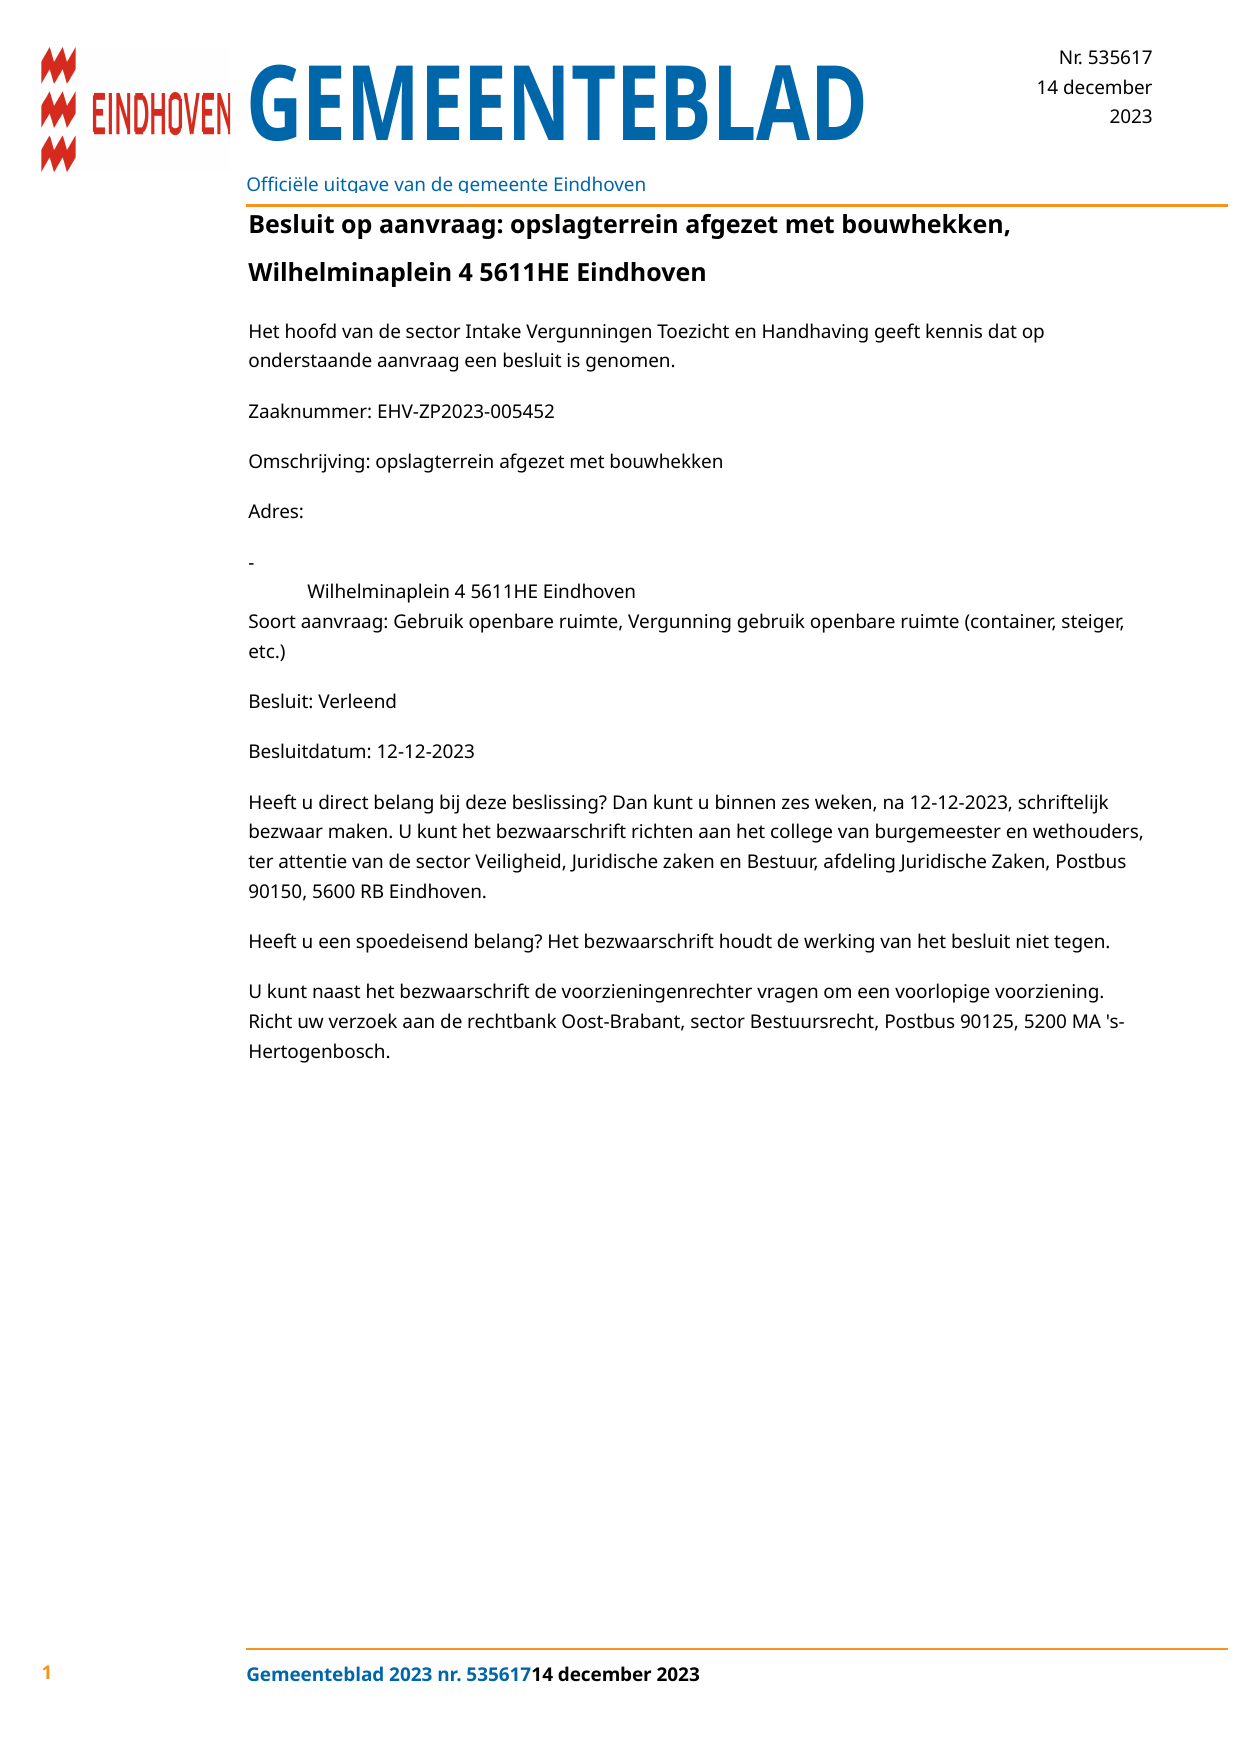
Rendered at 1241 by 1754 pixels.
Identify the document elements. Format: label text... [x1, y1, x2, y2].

text Het hoofd van de sector Intake Vergunningen Toezicht en Handhaving geeft kennis dat op onderstaande aanvraag een besluit is genomen. [248, 318, 1152, 373]
text Adres: [248, 499, 1152, 524]
picture [41, 47, 231, 172]
text Besluit op aanvraag: opslagterrein afgezet met bouwhekken, Wilhelminaplein 4 5611HE Eindhoven [248, 207, 1152, 288]
text Heeft u een spoedeisend belang? Het bezwaarschrift houdt de werking van het besluit niet tegen. [248, 928, 1152, 954]
text Omschrijving: opslagterrein afgezet met bouwhekken [248, 448, 1152, 474]
text Besluitdatum: 12-12-2023 [248, 739, 1152, 764]
text U kunt naast het bezwaarschrift de voorzieningenrechter vragen om een voorlopige voorziening. Richt uw verzoek aan de rechtbank Oost-Brabant, sector Bestuursrecht, Postbus 90125, 5200 MA 's-Hertogenbosch. [248, 979, 1152, 1064]
text Soort aanvraag: Gebruik openbare ruimte, Vergunning gebruik openbare ruimte (container, steiger, etc.) [248, 608, 1152, 664]
text Zaaknummer: EHV-ZP2023-005452 [248, 398, 1152, 424]
text Heeft u direct belang bij deze beslissing? Dan kunt u binnen zes weken, na 12-12-2023, schriftelijk bezwaar maken. U kunt het bezwaarschrift richten aan het college van burgemeester en wethouders, ter attentie van de sector Veiligheid, Juridische zaken en Bestuur, afdeling Juridische Zaken, Postbus 90150, 5600 RB Eindhoven. [248, 789, 1152, 904]
text Besluit: Verleend [248, 688, 1152, 714]
list Wilhelminaplein 4 5611HE Eindhoven [248, 579, 1152, 604]
